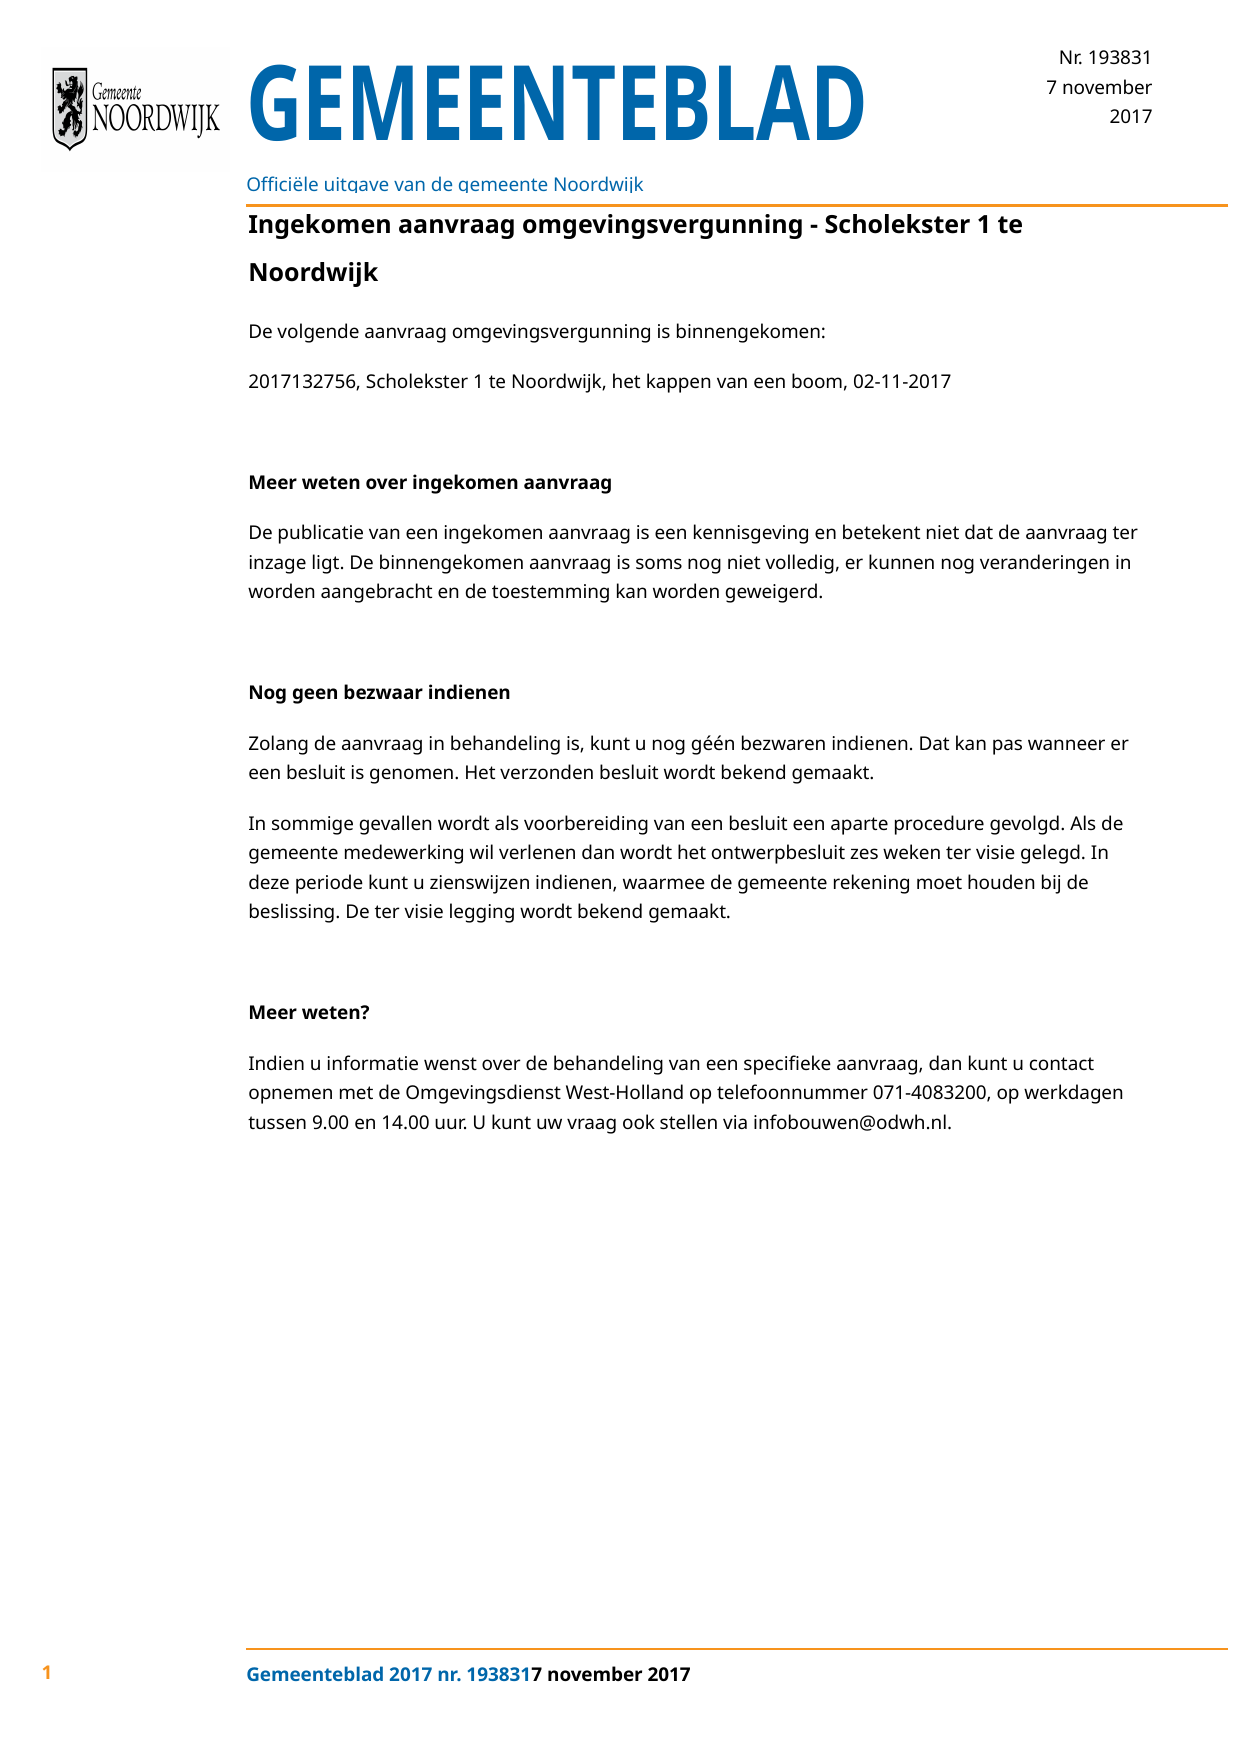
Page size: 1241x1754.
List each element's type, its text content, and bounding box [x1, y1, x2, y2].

text 2017132756, Scholekster 1 te Noordwijk, het kappen van een boom, 02-11-2017 [248, 368, 1152, 394]
text De publicatie van een ingekomen aanvraag is een kennisgeving en betekent niet dat de aanvraag ter inzage ligt. De binnengekomen aanvraag is soms nog niet volledig, er kunnen nog veranderingen in worden aangebracht en de toestemming kan worden geweigerd. [248, 519, 1152, 604]
text Indien u informatie wenst over de behandeling van een specifieke aanvraag, dan kunt u contact opnemen met de Omgevingsdienst West-Holland op telefoonnummer 071-4083200, op werkdagen tussen 9.00 en 14.00 uur. U kunt uw vraag ook stellen via infobouwen@odwh.nl. [248, 1050, 1152, 1135]
text Nog geen bezwaar indienen [248, 679, 1152, 705]
text Zolang de aanvraag in behandeling is, kunt u nog géén bezwaren indienen. Dat kan pas wanneer er een besluit is genomen. Het verzonden besluit wordt bekend gemaakt. [248, 730, 1152, 785]
text Ingekomen aanvraag omgevingsvergunning - Scholekster 1 te Noordwijk [248, 207, 1152, 288]
text Meer weten? [248, 999, 1152, 1025]
text In sommige gevallen wordt als voorbereiding van een besluit een aparte procedure gevolgd. Als de gemeente medewerking wil verlenen dan wordt het ontwerpbesluit zes weken ter visie gelegd. In deze periode kunt u zienswijzen indienen, waarmee de gemeente rekening moet houden bij de beslissing. De ter visie legging wordt bekend gemaakt. [248, 810, 1152, 924]
picture [41, 47, 231, 172]
text De volgende aanvraag omgevingsvergunning is binnengekomen: [248, 318, 1152, 344]
text Meer weten over ingekomen aanvraag [248, 469, 1152, 495]
